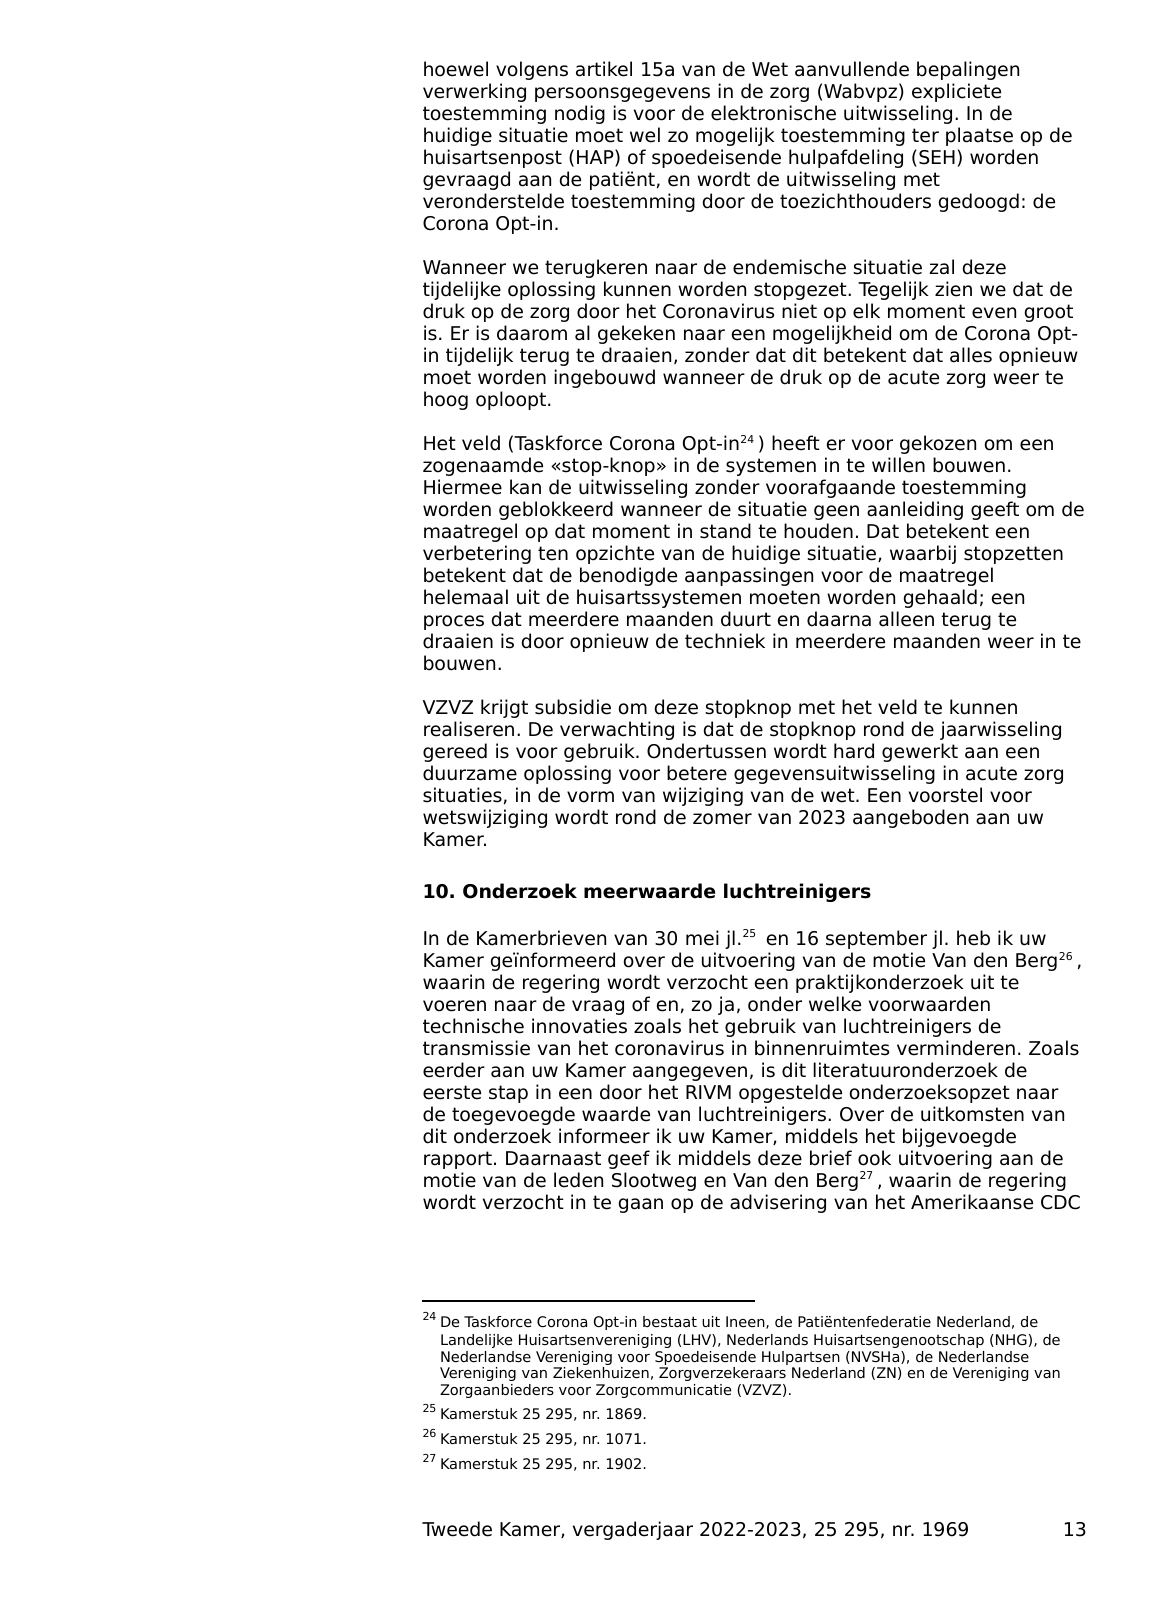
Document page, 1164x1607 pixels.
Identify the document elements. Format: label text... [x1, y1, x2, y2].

text De Taskforce Corona Opt-in bestaat uit Ineen, de Patiëntenfederatie Nederland, de Landelijke Huisartsenvereniging (LHV), Nederlands Huisartsengenootschap (NHG), de Nederlandse Vereniging voor Spoedeisende Hulpartsen (NVSHa), de Nederlandse Vereniging van Ziekenhuizen, Zorgverzekeraars Nederland (ZN) en de Vereniging van Zorgaanbieders voor Zorgcommunicatie (VZVZ). [422, 1310, 1087, 1399]
text hoewel volgens artikel 15a van de Wet aanvullende bepalingen verwerking persoonsgegevens in de zorg (Wabvpz) expliciete toestemming nodig is voor de elektronische uitwisseling. In de huidige situatie moet wel zo mogelijk toestemming ter plaatse op de huisartsenpost (HAP) of spoedeisende hulpafdeling (SEH) worden gevraagd aan de patiënt, en wordt de uitwisseling met veronderstelde toestemming door de toezichthouders gedoogd: de Corona Opt-in. [422, 59, 1087, 235]
text Kamerstuk 25 295, nr. 1071. [422, 1427, 1087, 1449]
text In de Kamerbrieven van 30 mei jl. en 16 september jl. heb ik uw Kamer geïnformeerd over de uitvoering van de motie Van den Berg, waarin de regering wordt verzocht een praktijkonderzoek uit te voeren naar de vraag of en, zo ja, onder welke voorwaarden technische innovaties zoals het gebruik van luchtreinigers de transmissie van het coronavirus in binnenruimtes verminderen. Zoals eerder aan uw Kamer aangegeven, is dit literatuuronderzoek de eerste stap in een door het RIVM opgestelde onderzoeksopzet naar de toegevoegde waarde van luchtreinigers. Over de uitkomsten van dit onderzoek informeer ik uw Kamer, middels het bijgevoegde rapport. Daarnaast geef ik middels deze brief ook uitvoering aan de motie van de leden Slootweg en Van den Berg, waarin de regering wordt verzocht in te gaan op de advisering van het Amerikaanse CDC [422, 928, 1087, 1214]
subtitle 10. Onderzoek meerwaarde luchtreinigers [422, 881, 1087, 903]
text VZVZ krijgt subsidie om deze stopknop met het veld te kunnen realiseren. De verwachting is dat de stopknop rond de jaarwisseling gereed is voor gebruik. Ondertussen wordt hard gewerkt aan een duurzame oplossing voor betere gegevensuitwisseling in acute zorg situaties, in de vorm van wijziging van de wet. Een voorstel voor wetswijziging wordt rond de zomer van 2023 aangeboden aan uw Kamer. [422, 697, 1087, 851]
text Kamerstuk 25 295, nr. 1902. [422, 1452, 1087, 1474]
text Wanneer we terugkeren naar de endemische situatie zal deze tijdelijke oplossing kunnen worden stopgezet. Tegelijk zien we dat de druk op de zorg door het Coronavirus niet op elk moment even groot is. Er is daarom al gekeken naar een mogelijkheid om de Corona Opt-in tijdelijk terug te draaien, zonder dat dit betekent dat alles opnieuw moet worden ingebouwd wanneer de druk op de acute zorg weer te hoog oploopt. [422, 257, 1087, 411]
text Kamerstuk 25 295, nr. 1869. [422, 1402, 1087, 1424]
text Het veld (Taskforce Corona Opt-in) heeft er voor gekozen om een zogenaamde «stop-knop» in de systemen in te willen bouwen. Hiermee kan de uitwisseling zonder voorafgaande toestemming worden geblokkeerd wanneer de situatie geen aanleiding geeft om de maatregel op dat moment in stand te houden. Dat betekent een verbetering ten opzichte van de huidige situatie, waarbij stopzetten betekent dat de benodigde aanpassingen voor de maatregel helemaal uit de huisartssystemen moeten worden gehaald; een proces dat meerdere maanden duurt en daarna alleen terug te draaien is door opnieuw de techniek in meerdere maanden weer in te bouwen. [422, 433, 1087, 675]
